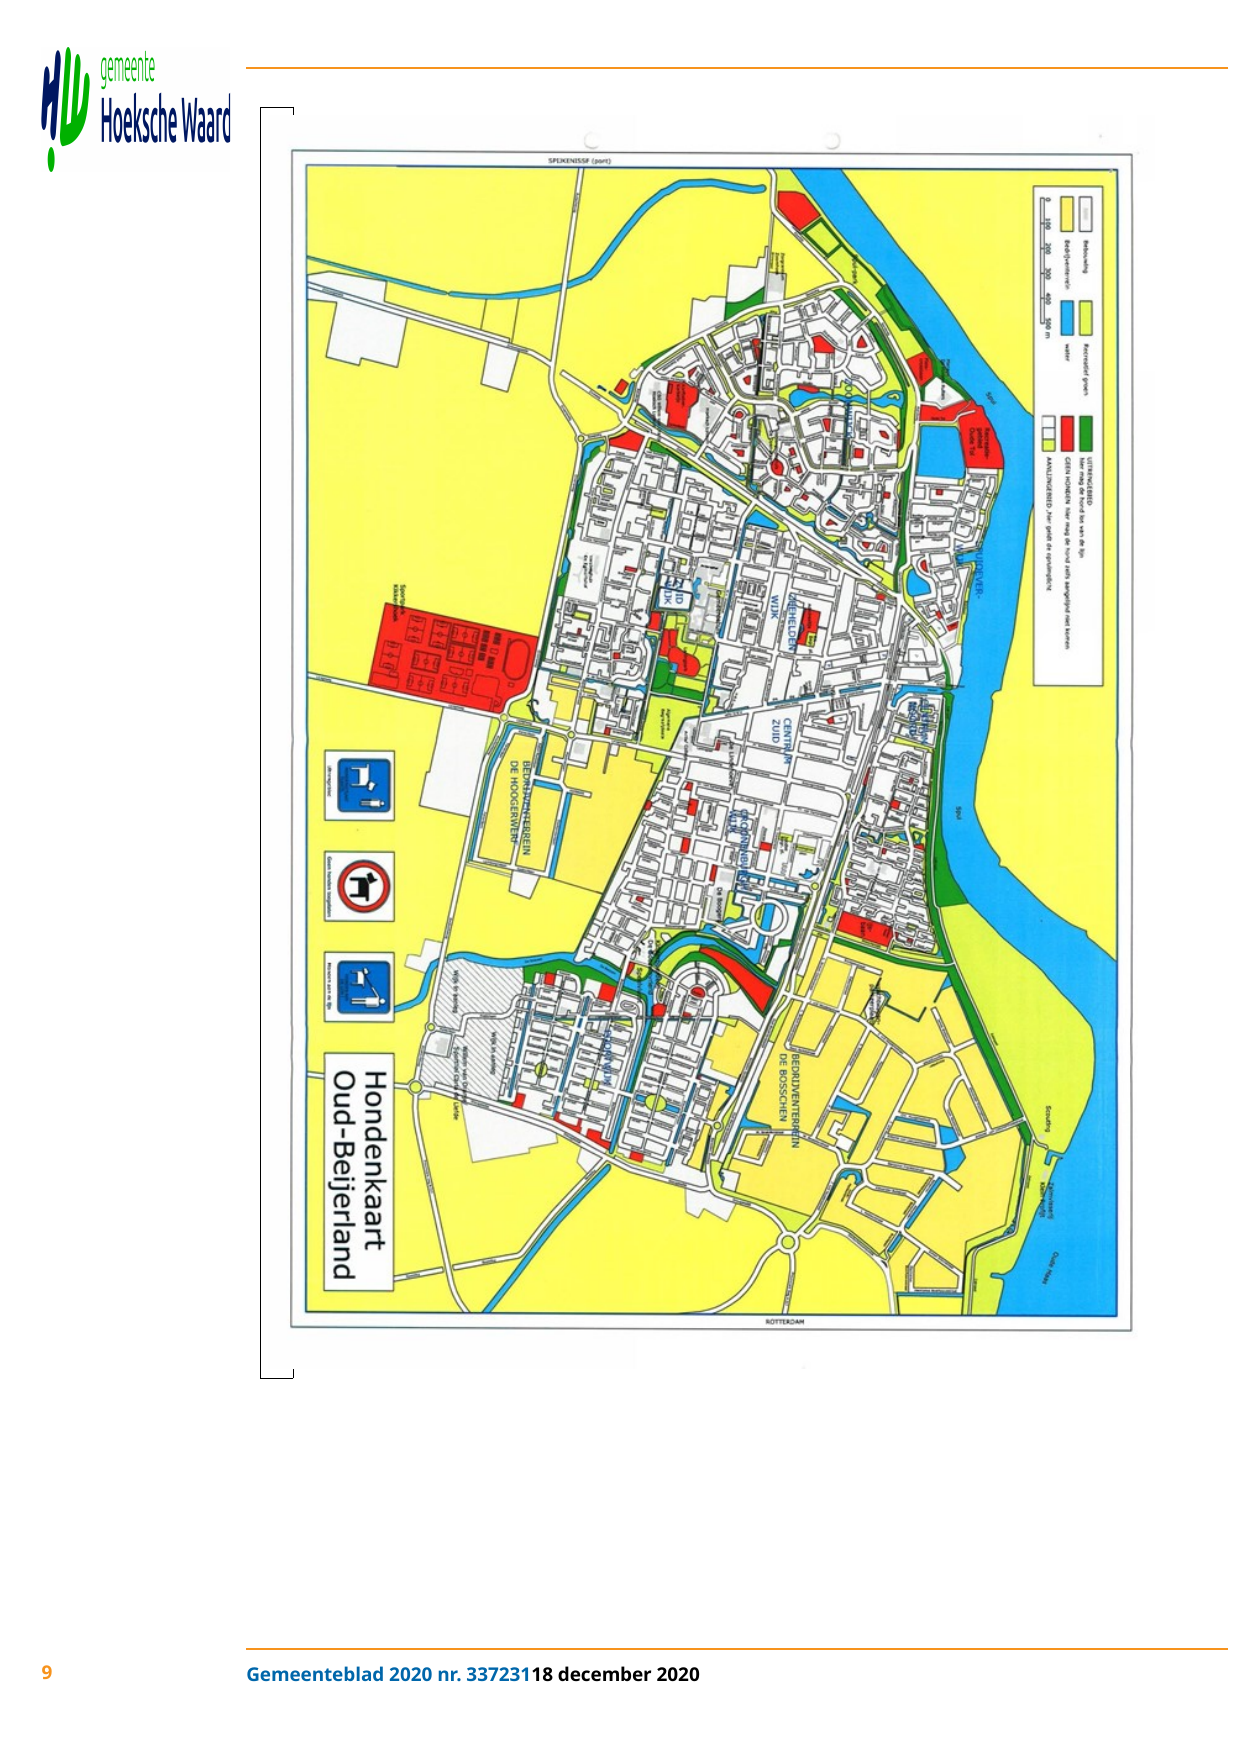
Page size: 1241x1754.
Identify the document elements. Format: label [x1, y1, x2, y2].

picture [268, 115, 1155, 1369]
picture [41, 47, 231, 172]
